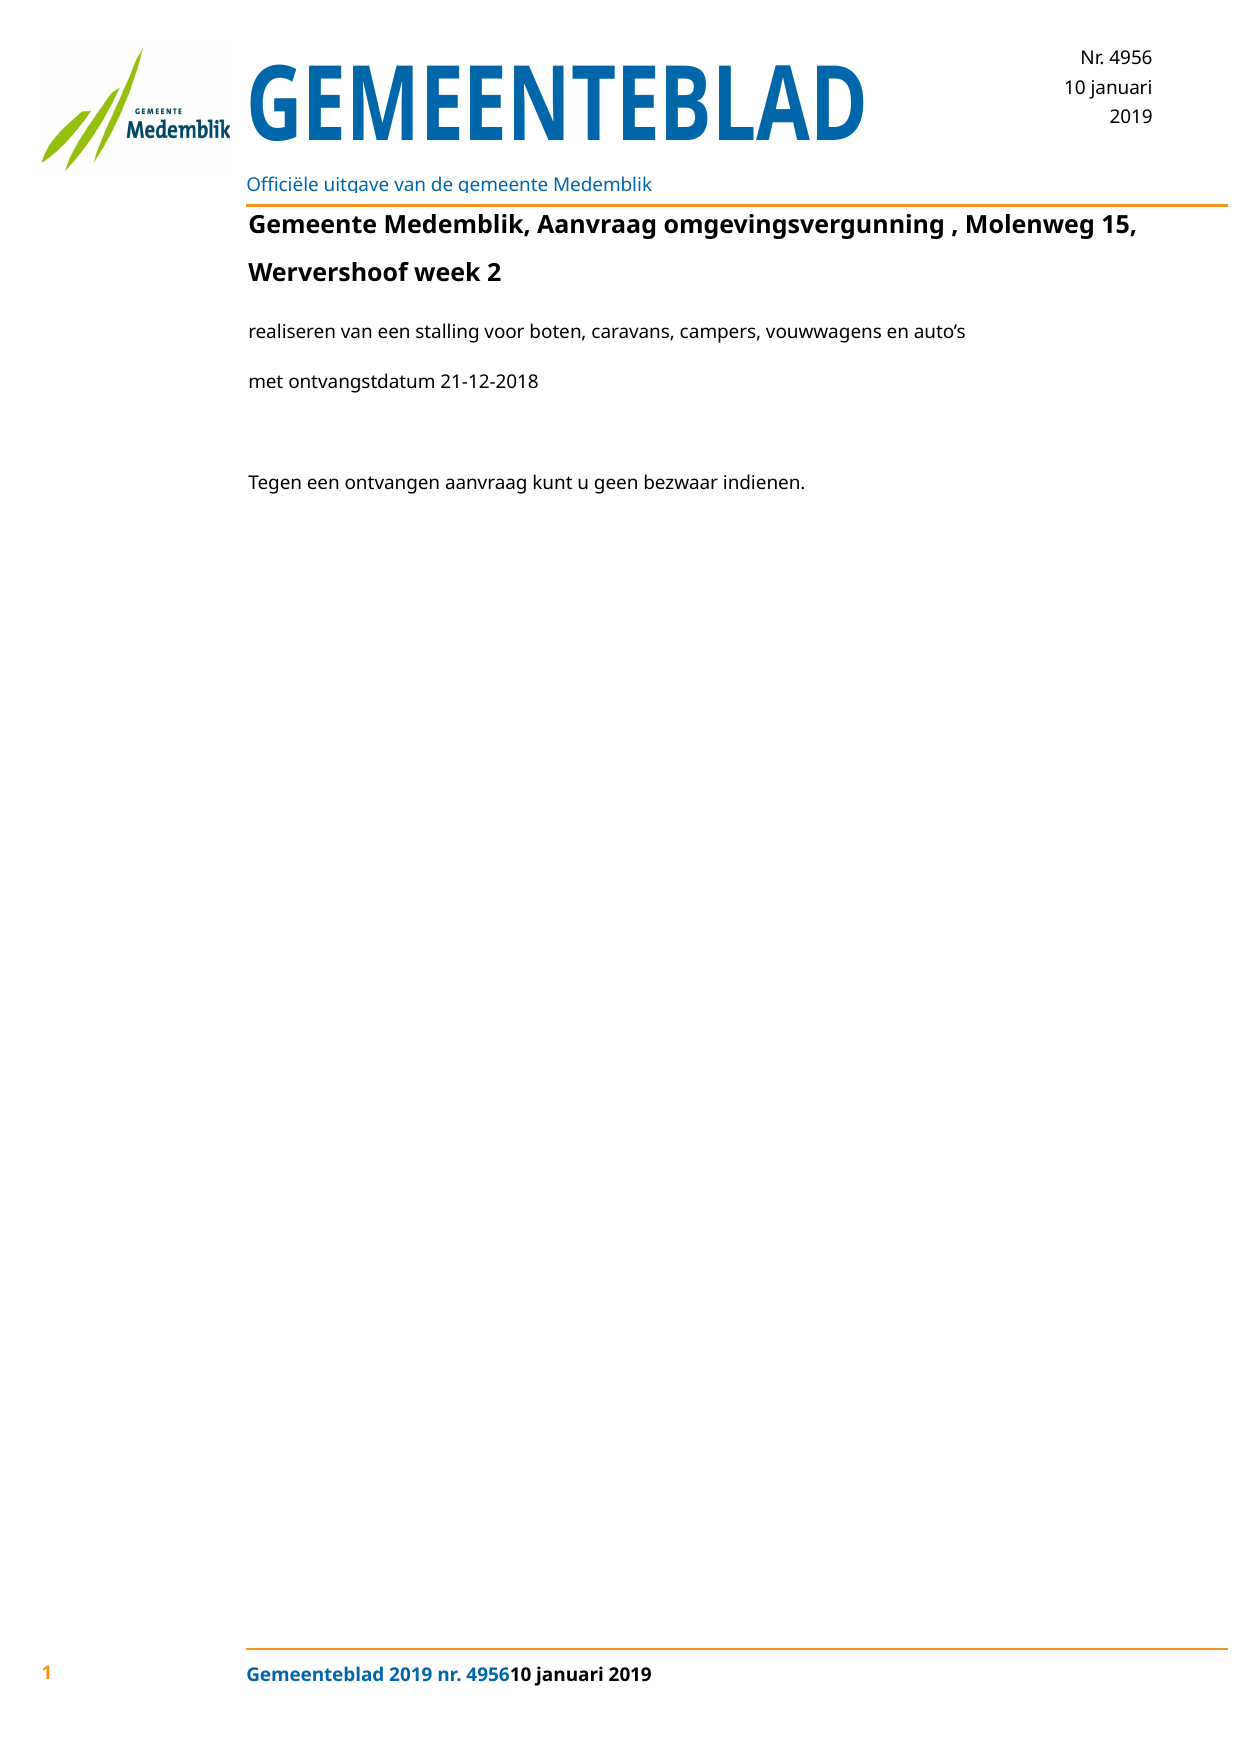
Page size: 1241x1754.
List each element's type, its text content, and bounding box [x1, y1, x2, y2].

text realiseren van een stalling voor boten, caravans, campers, vouwwagens en auto’s [248, 318, 1152, 344]
text met ontvangstdatum 21-12-2018 [248, 368, 1152, 394]
picture [41, 47, 231, 172]
text Tegen een ontvangen aanvraag kunt u geen bezwaar indienen. [248, 469, 1152, 495]
text Gemeente Medemblik, Aanvraag omgevingsvergunning , Molenweg 15, Wervershoof week 2 [248, 207, 1152, 288]
